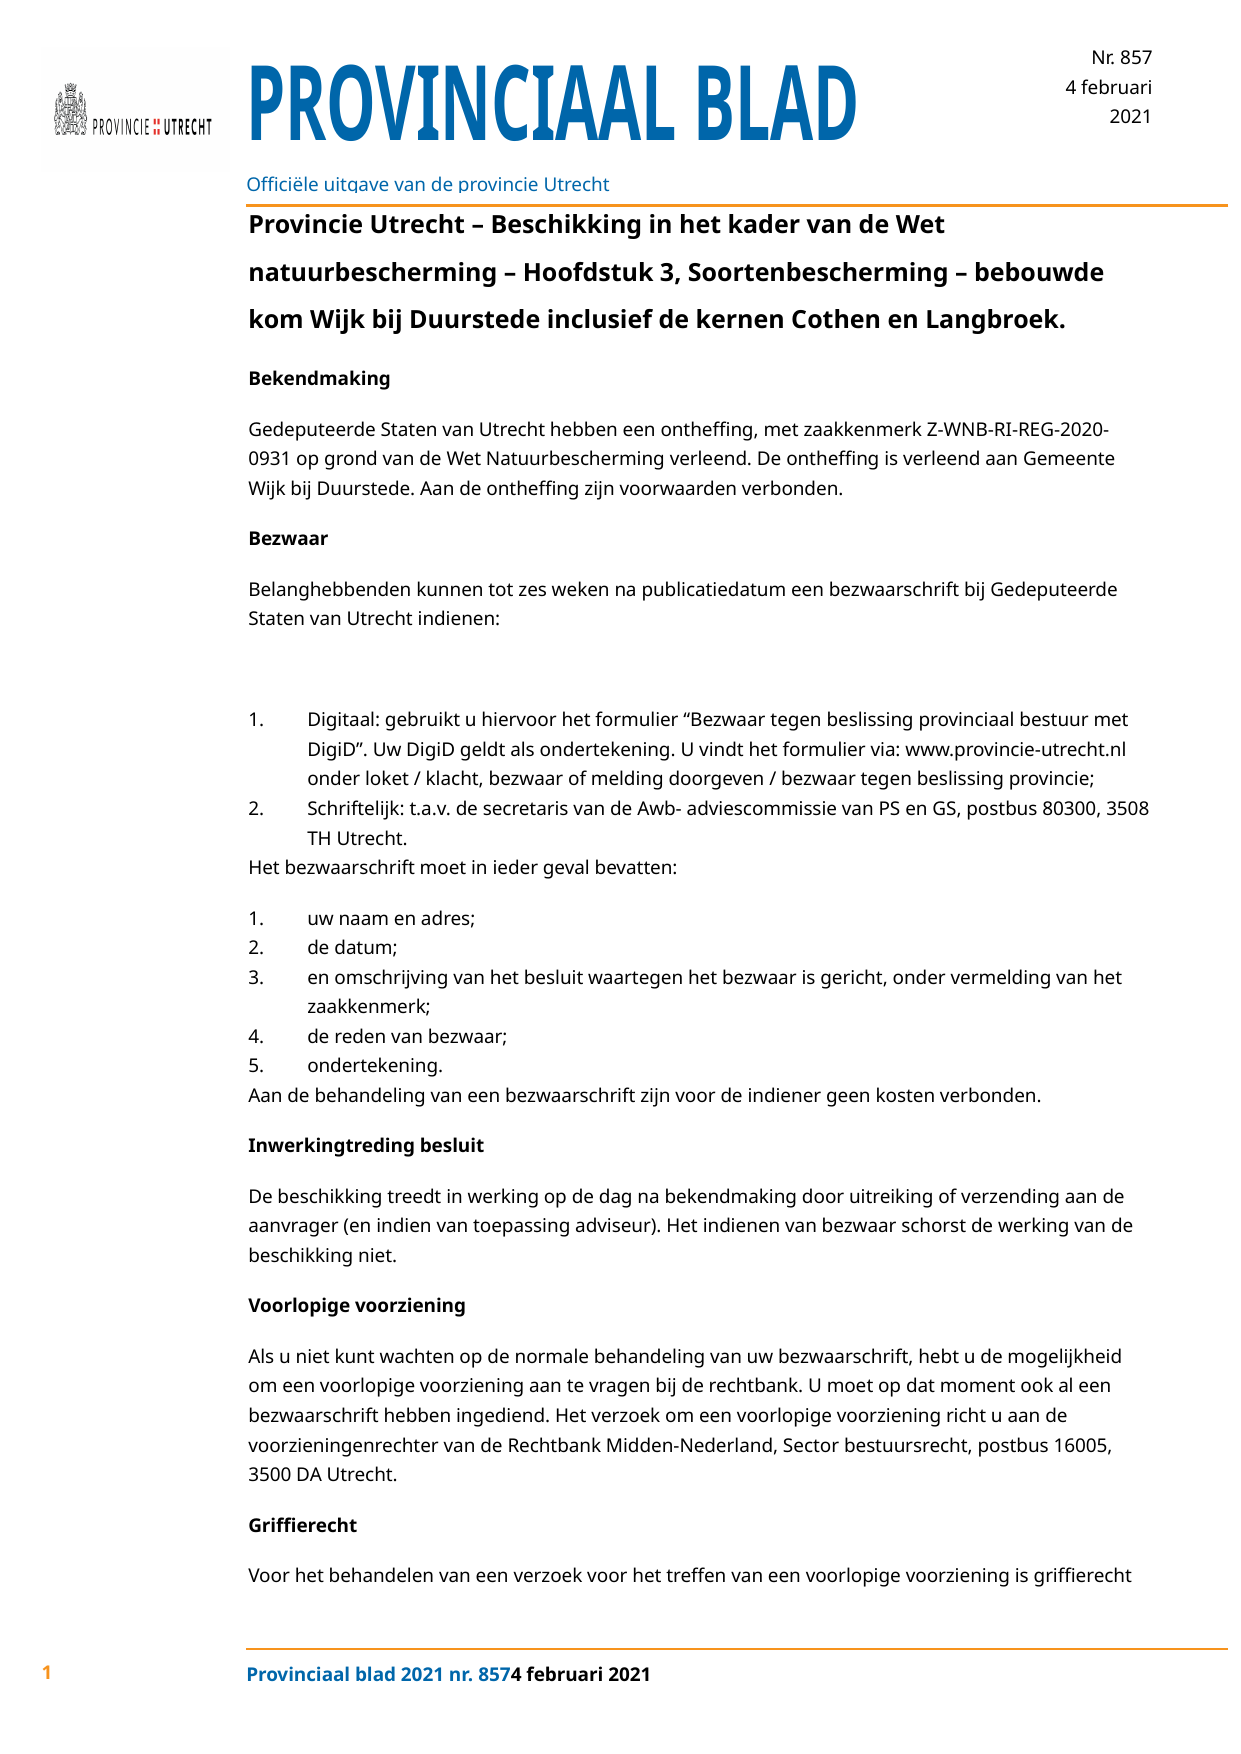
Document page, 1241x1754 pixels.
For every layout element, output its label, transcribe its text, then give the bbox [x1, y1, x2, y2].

text Als u niet kunt wachten op de normale behandeling van uw bezwaarschrift, hebt u de mogelijkheid om een voorlopige voorziening aan te vragen bij de rechtbank. U moet op dat moment ook al een bezwaarschrift hebben ingediend. Het verzoek om een voorlopige voorziening richt u aan de voorzieningenrechter van de Rechtbank Midden-Nederland, Sector bestuursrecht, postbus 16005, 3500 DA Utrecht. [248, 1343, 1152, 1487]
list Schriftelijk: t.a.v. de secretaris van de Awb- adviescommissie van PS en GS, postbus 80300, 3508 TH Utrecht. [248, 795, 1152, 850]
list ondertekening. [248, 1053, 1152, 1078]
list de datum; [248, 934, 1152, 960]
text Belanghebbenden kunnen tot zes weken na publicatiedatum een bezwaarschrift bij Gedeputeerde Staten van Utrecht indienen: [248, 576, 1152, 631]
list uw naam en adres; [248, 905, 1152, 930]
text Bezwaar [248, 526, 1152, 551]
list Digitaal: gebruikt u hiervoor het formulier “Bezwaar tegen beslissing provinciaal bestuur met DigiD”. Uw DigiD geldt als ondertekening. U vindt het formulier via: www.provincie-utrecht.nl onder loket / klacht, bezwaar of melding doorgeven / bezwaar tegen beslissing provincie; [248, 706, 1152, 791]
text Provincie Utrecht – Beschikking in het kader van de Wet natuurbescherming – Hoofdstuk 3, Soortenbescherming – bebouwde kom Wijk bij Duurstede inclusief de kernen Cothen en Langbroek. [248, 207, 1152, 336]
picture [41, 47, 231, 172]
list de reden van bezwaar; [248, 1023, 1152, 1049]
text De beschikking treedt in werking op de dag na bekendmaking door uitreiking of verzending aan de aanvrager (en indien van toepassing adviseur). Het indienen van bezwaar schorst de werking van de beschikking niet. [248, 1183, 1152, 1268]
text Aan de behandeling van een bezwaarschrift zijn voor de indiener geen kosten verbonden. [248, 1082, 1152, 1108]
text Griffierecht [248, 1512, 1152, 1537]
text Voorlopige voorziening [248, 1293, 1152, 1318]
text Inwerkingtreding besluit [248, 1133, 1152, 1158]
text Bekendmaking [248, 366, 1152, 391]
text Gedeputeerde Staten van Utrecht hebben een ontheffing, met zaakkenmerk Z-WNB-RI-REG-2020-0931 op grond van de Wet Natuurbescherming verleend. De ontheffing is verleend aan Gemeente Wijk bij Duurstede. Aan de ontheffing zijn voorwaarden verbonden. [248, 416, 1152, 501]
text Het bezwaarschrift moet in ieder geval bevatten: [248, 854, 1152, 880]
text Voor het behandelen van een verzoek voor het treffen van een voorlopige voorziening is griffierecht [248, 1562, 1152, 1588]
list en omschrijving van het besluit waartegen het bezwaar is gericht, onder vermelding van het zaakkenmerk; [248, 964, 1152, 1019]
